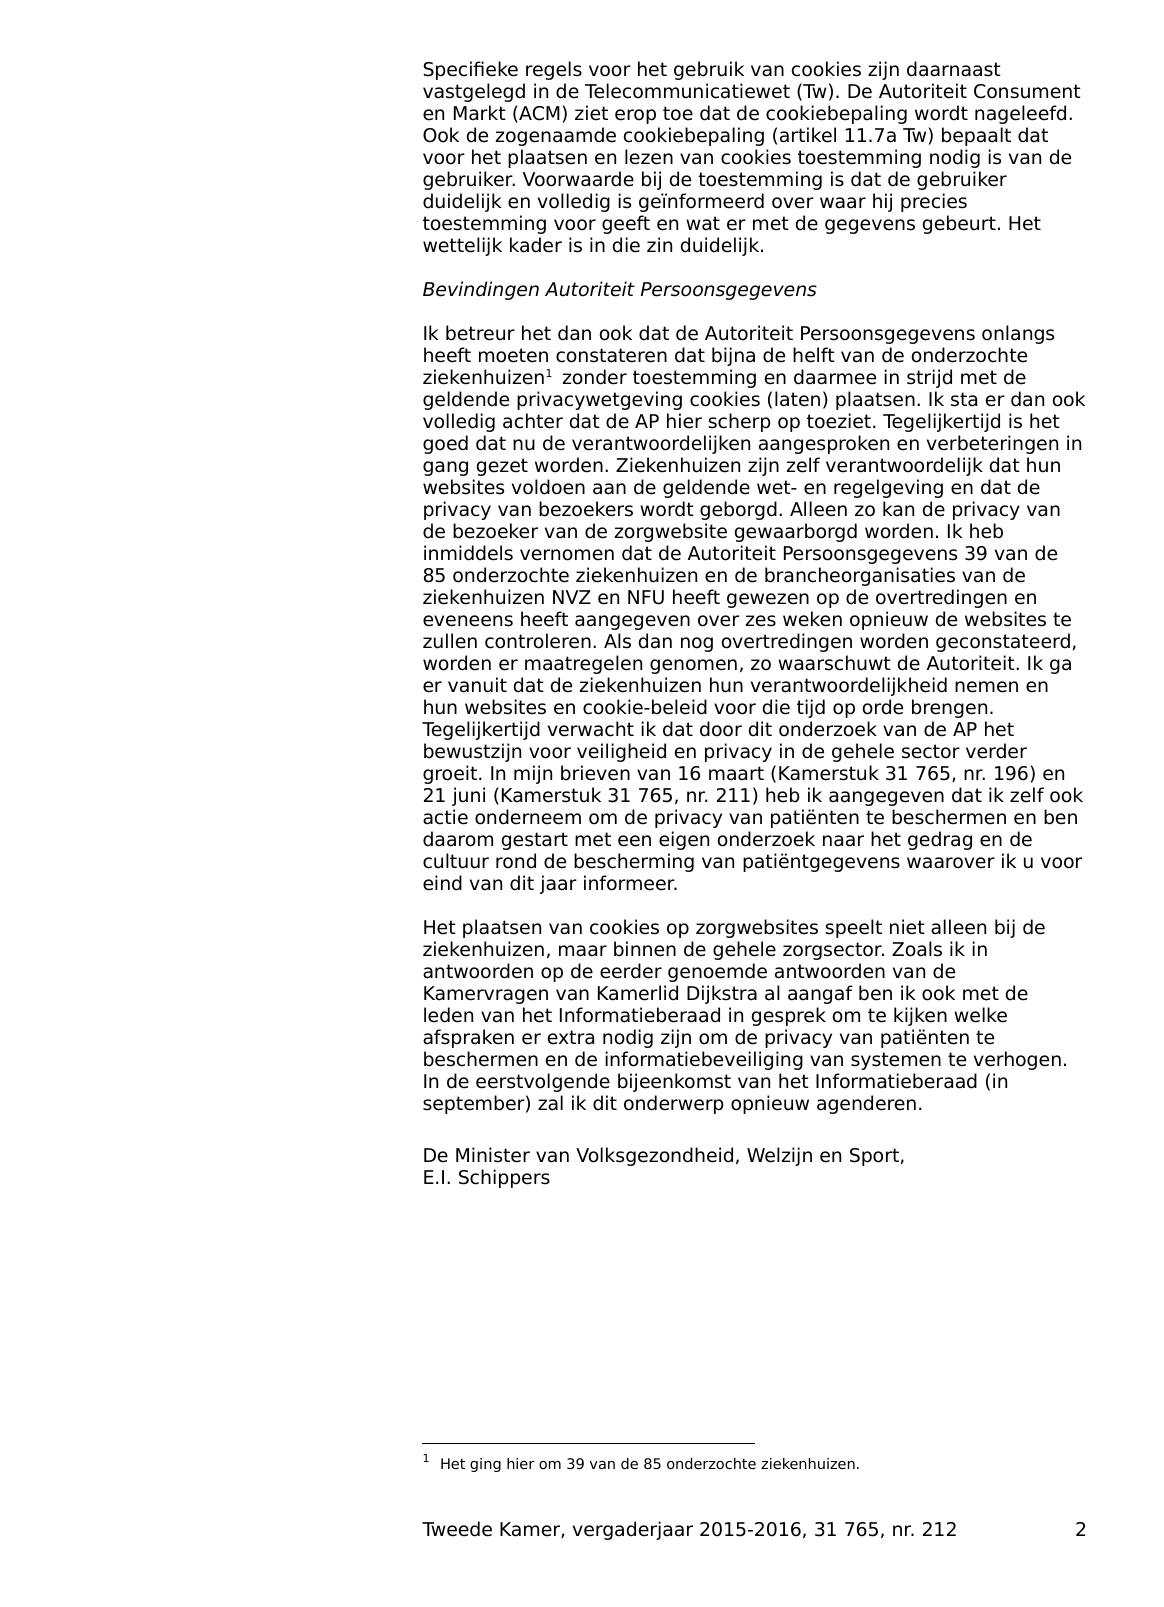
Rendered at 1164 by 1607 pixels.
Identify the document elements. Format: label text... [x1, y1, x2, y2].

text Ik betreur het dan ook dat de Autoriteit Persoonsgegevens onlangs heeft moeten constateren dat bijna de helft van de onderzochte ziekenhuizen zonder toestemming en daarmee in strijd met de geldende privacywetgeving cookies (laten) plaatsen. Ik sta er dan ook volledig achter dat de AP hier scherp op toeziet. Tegelijkertijd is het goed dat nu de verantwoordelijken aangesproken en verbeteringen in gang gezet worden. Ziekenhuizen zijn zelf verantwoordelijk dat hun websites voldoen aan de geldende wet- en regelgeving en dat de privacy van bezoekers wordt geborgd. Alleen zo kan de privacy van de bezoeker van de zorgwebsite gewaarborgd worden. Ik heb inmiddels vernomen dat de Autoriteit Persoonsgegevens 39 van de 85 onderzochte ziekenhuizen en de brancheorganisaties van de ziekenhuizen NVZ en NFU heeft gewezen op de overtredingen en eveneens heeft aangegeven over zes weken opnieuw de websites te zullen controleren. Als dan nog overtredingen worden geconstateerd, worden er maatregelen genomen, zo waarschuwt de Autoriteit. Ik ga er vanuit dat de ziekenhuizen hun verantwoordelijkheid nemen en hun websites en cookie-beleid voor die tijd op orde brengen. Tegelijkertijd verwacht ik dat door dit onderzoek van de AP het bewustzijn voor veiligheid en privacy in de gehele sector verder groeit. In mijn brieven van 16 maart (Kamerstuk 31 765, nr. 196) en 21 juni (Kamerstuk 31 765, nr. 211) heb ik aangegeven dat ik zelf ook actie onderneem om de privacy van patiënten te beschermen en ben daarom gestart met een eigen onderzoek naar het gedrag en de cultuur rond de bescherming van patiëntgegevens waarover ik u voor eind van dit jaar informeer. [422, 323, 1087, 895]
subtitle Bevindingen Autoriteit Persoonsgegevens [422, 279, 1087, 301]
text Het plaatsen van cookies op zorgwebsites speelt niet alleen bij de ziekenhuizen, maar binnen de gehele zorgsector. Zoals ik in antwoorden op de eerder genoemde antwoorden van de Kamervragen van Kamerlid Dijkstra al aangaf ben ik ook met de leden van het Informatieberaad in gesprek om te kijken welke afspraken er extra nodig zijn om de privacy van patiënten te beschermen en de informatiebeveiliging van systemen te verhogen. In de eerstvolgende bijeenkomst van het Informatieberaad (in september) zal ik dit onderwerp opnieuw agenderen. [422, 917, 1087, 1115]
text Het ging hier om 39 van de 85 onderzochte ziekenhuizen. [422, 1452, 1087, 1474]
text Specifieke regels voor het gebruik van cookies zijn daarnaast vastgelegd in de Telecommunicatiewet (Tw). De Autoriteit Consument en Markt (ACM) ziet erop toe dat de cookiebepaling wordt nageleefd. Ook de zogenaamde cookiebepaling (artikel 11.7a Tw) bepaalt dat voor het plaatsen en lezen van cookies toestemming nodig is van de gebruiker. Voorwaarde bij de toestemming is dat de gebruiker duidelijk en volledig is geïnformeerd over waar hij precies toestemming voor geeft en wat er met de gegevens gebeurt. Het wettelijk kader is in die zin duidelijk. [422, 59, 1087, 257]
text De Minister van Volksgezondheid, Welzijn en Sport, E.I. Schippers [422, 1145, 1087, 1189]
